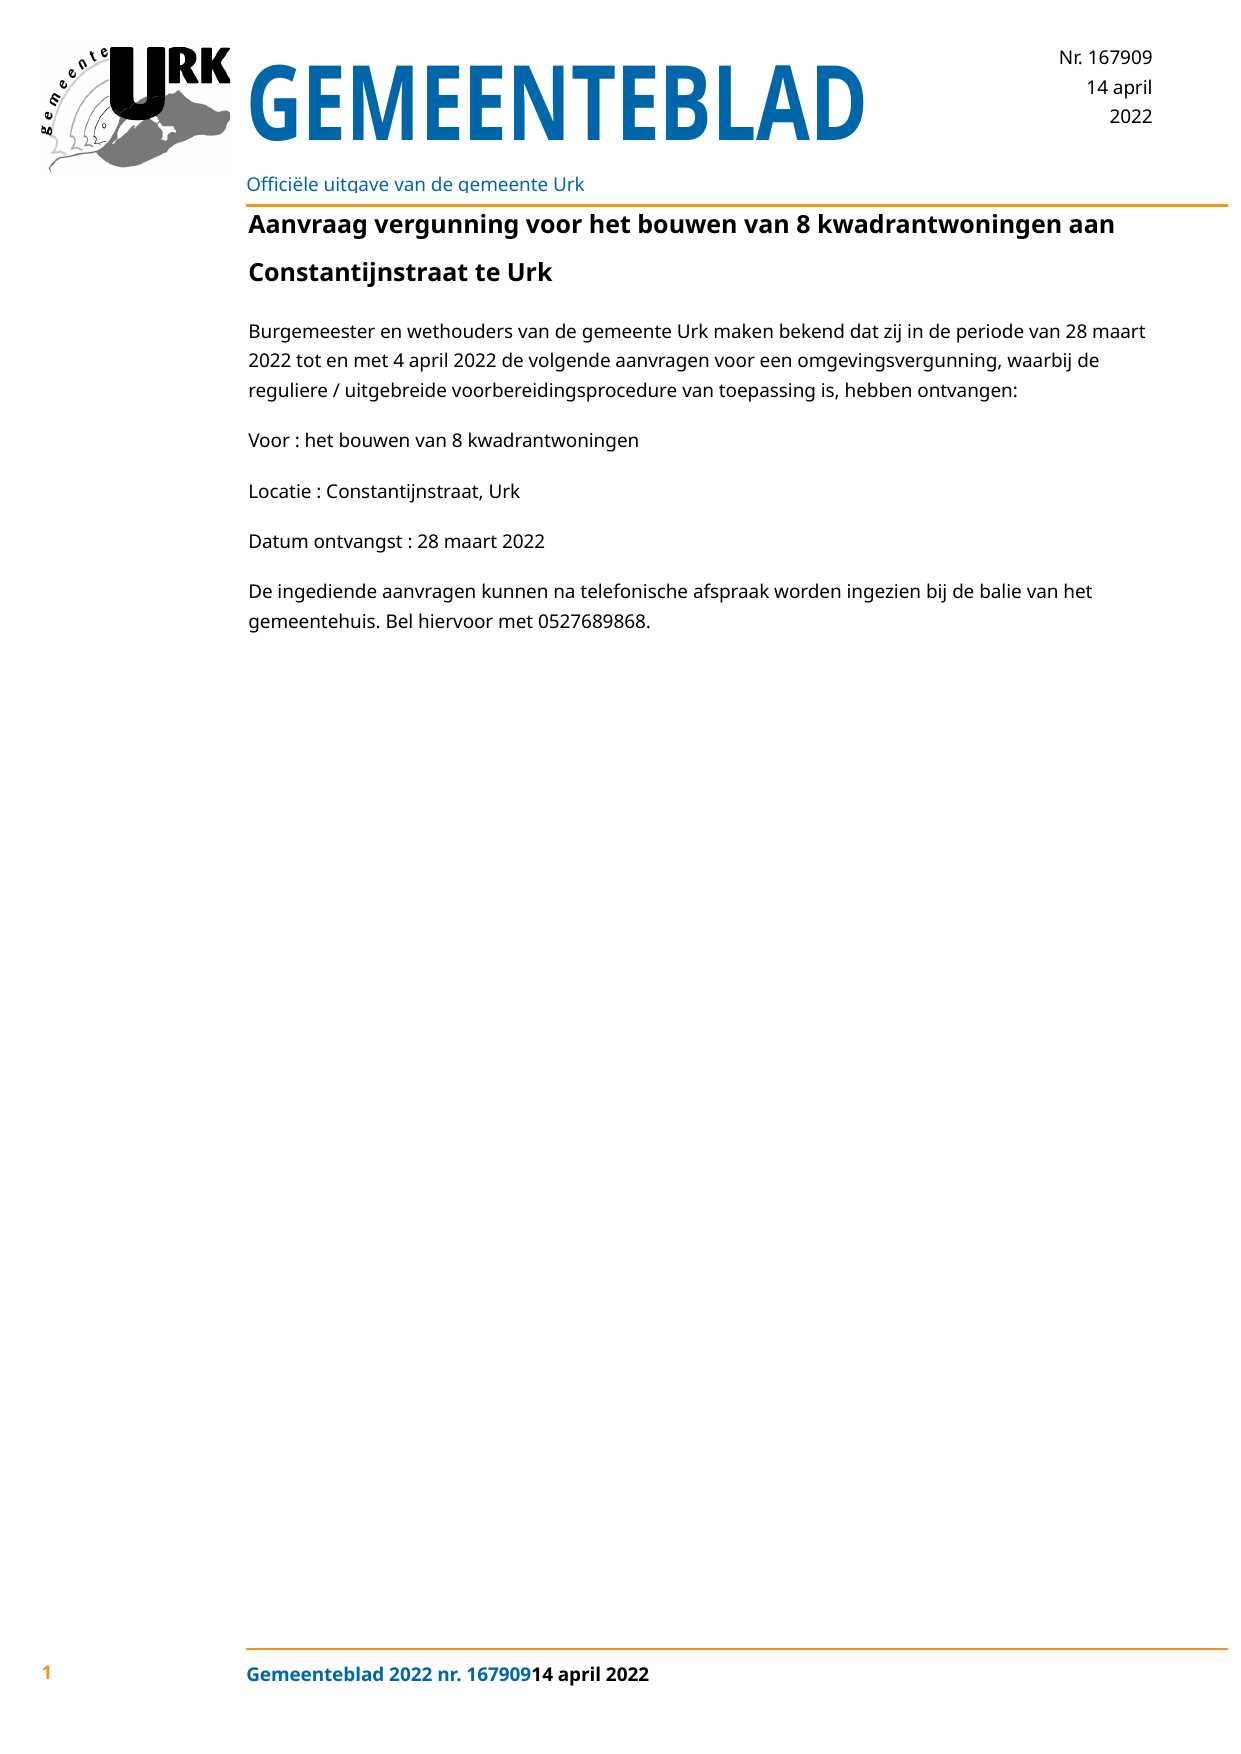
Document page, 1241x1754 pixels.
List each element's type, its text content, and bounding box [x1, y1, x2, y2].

text Voor : het bouwen van 8 kwadrantwoningen [248, 427, 1152, 453]
picture [41, 47, 231, 172]
text De ingediende aanvragen kunnen na telefonische afspraak worden ingezien bij de balie van het gemeentehuis. Bel hiervoor met 0527689868. [248, 579, 1152, 634]
text Burgemeester en wethouders van de gemeente Urk maken bekend dat zij in de periode van 28 maart 2022 tot en met 4 april 2022 de volgende aanvragen voor een omgevingsvergunning, waarbij de reguliere / uitgebreide voorbereidingsprocedure van toepassing is, hebben ontvangen: [248, 318, 1152, 403]
text Datum ontvangst : 28 maart 2022 [248, 528, 1152, 554]
text Locatie : Constantijnstraat, Urk [248, 478, 1152, 504]
text Aanvraag vergunning voor het bouwen van 8 kwadrantwoningen aan Constantijnstraat te Urk [248, 207, 1152, 288]
